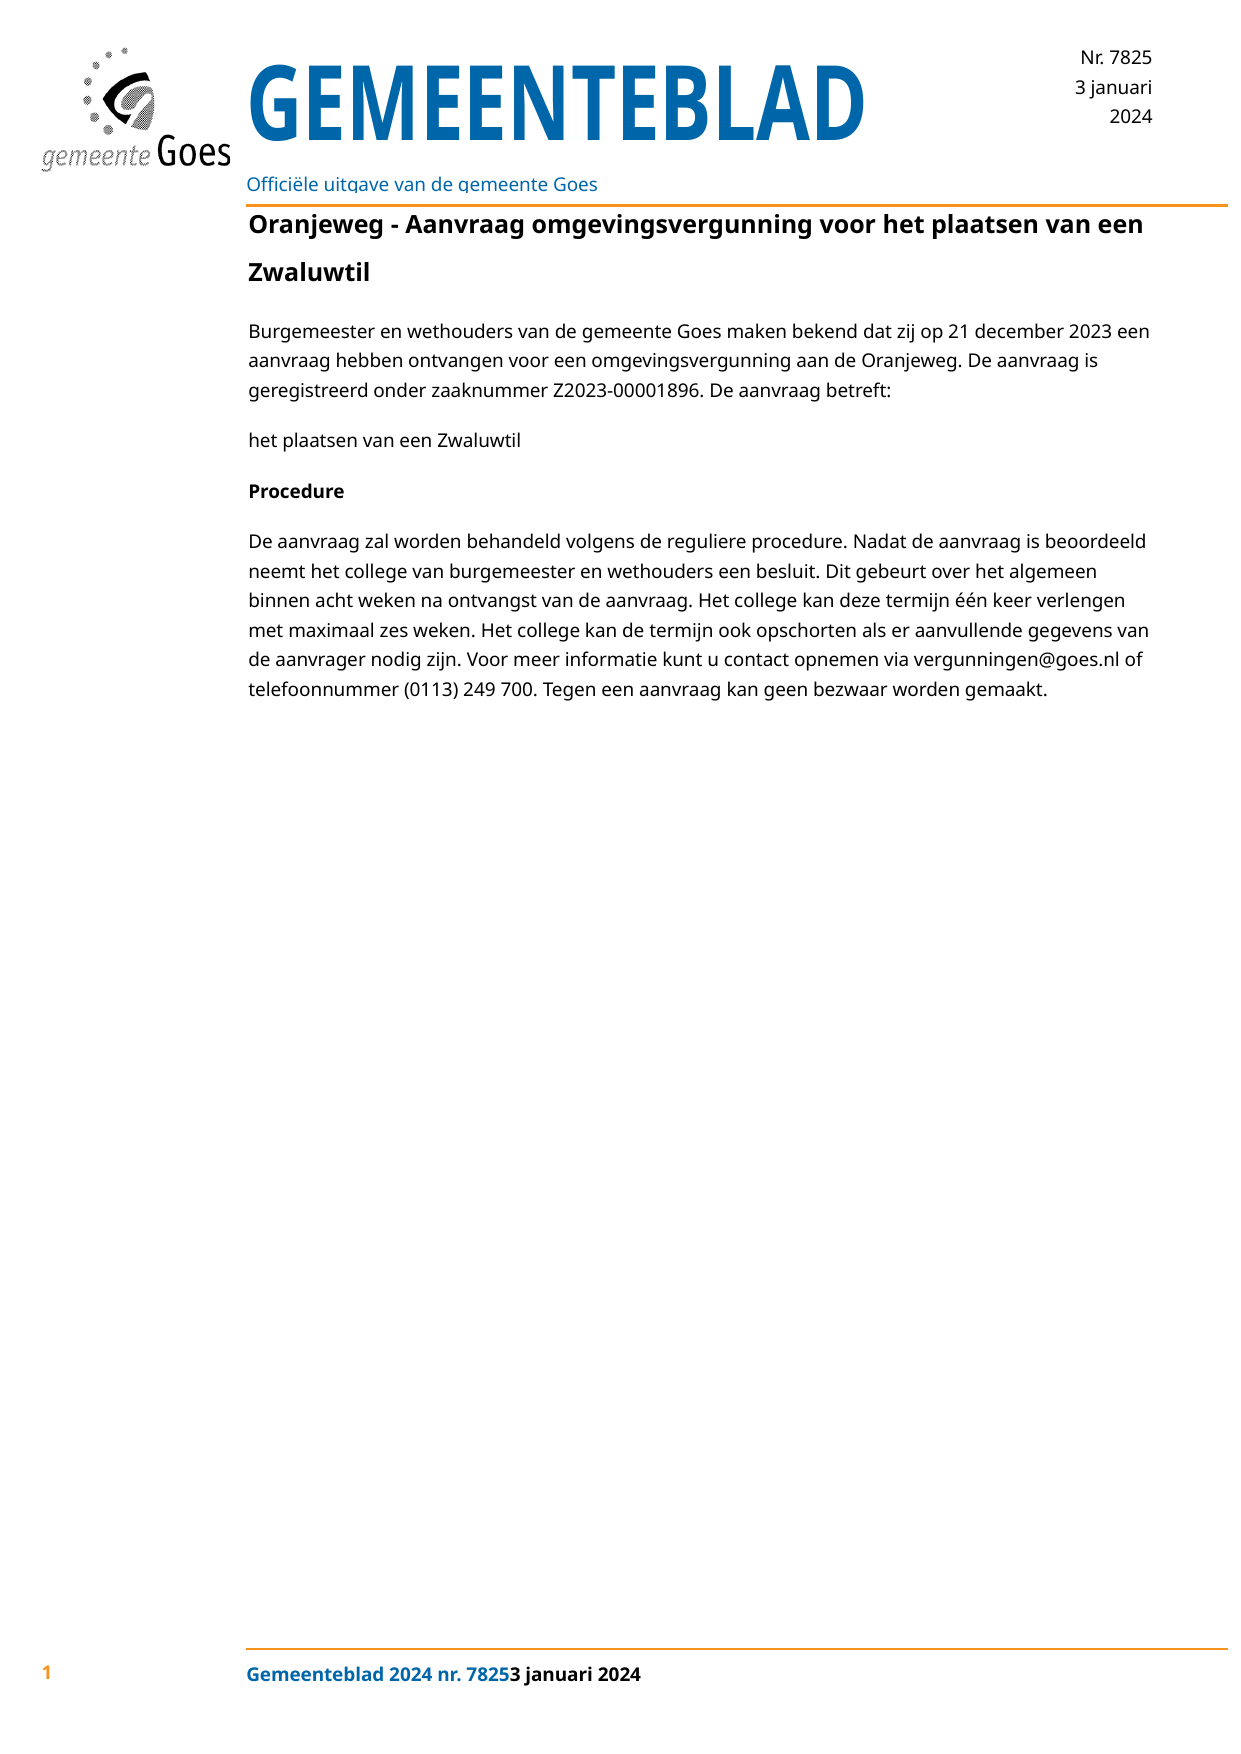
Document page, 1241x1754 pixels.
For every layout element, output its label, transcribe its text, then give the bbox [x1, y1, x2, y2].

text Procedure [248, 478, 1152, 504]
text De aanvraag zal worden behandeld volgens de reguliere procedure. Nadat de aanvraag is beoordeeld neemt het college van burgemeester en wethouders een besluit. Dit gebeurt over het algemeen binnen acht weken na ontvangst van de aanvraag. Het college kan deze termijn één keer verlengen met maximaal zes weken. Het college kan de termijn ook opschorten als er aanvullende gegevens van de aanvrager nodig zijn. Voor meer informatie kunt u contact opnemen via vergunningen@goes.nl of telefoonnummer (0113) 249 700. Tegen een aanvraag kan geen bezwaar worden gemaakt. [248, 528, 1152, 702]
text Oranjeweg - Aanvraag omgevingsvergunning voor het plaatsen van een Zwaluwtil [248, 207, 1152, 288]
text het plaatsen van een Zwaluwtil [248, 427, 1152, 453]
picture [41, 47, 231, 172]
text Burgemeester en wethouders van de gemeente Goes maken bekend dat zij op 21 december 2023 een aanvraag hebben ontvangen voor een omgevingsvergunning aan de Oranjeweg. De aanvraag is geregistreerd onder zaaknummer Z2023-00001896. De aanvraag betreft: [248, 318, 1152, 403]
